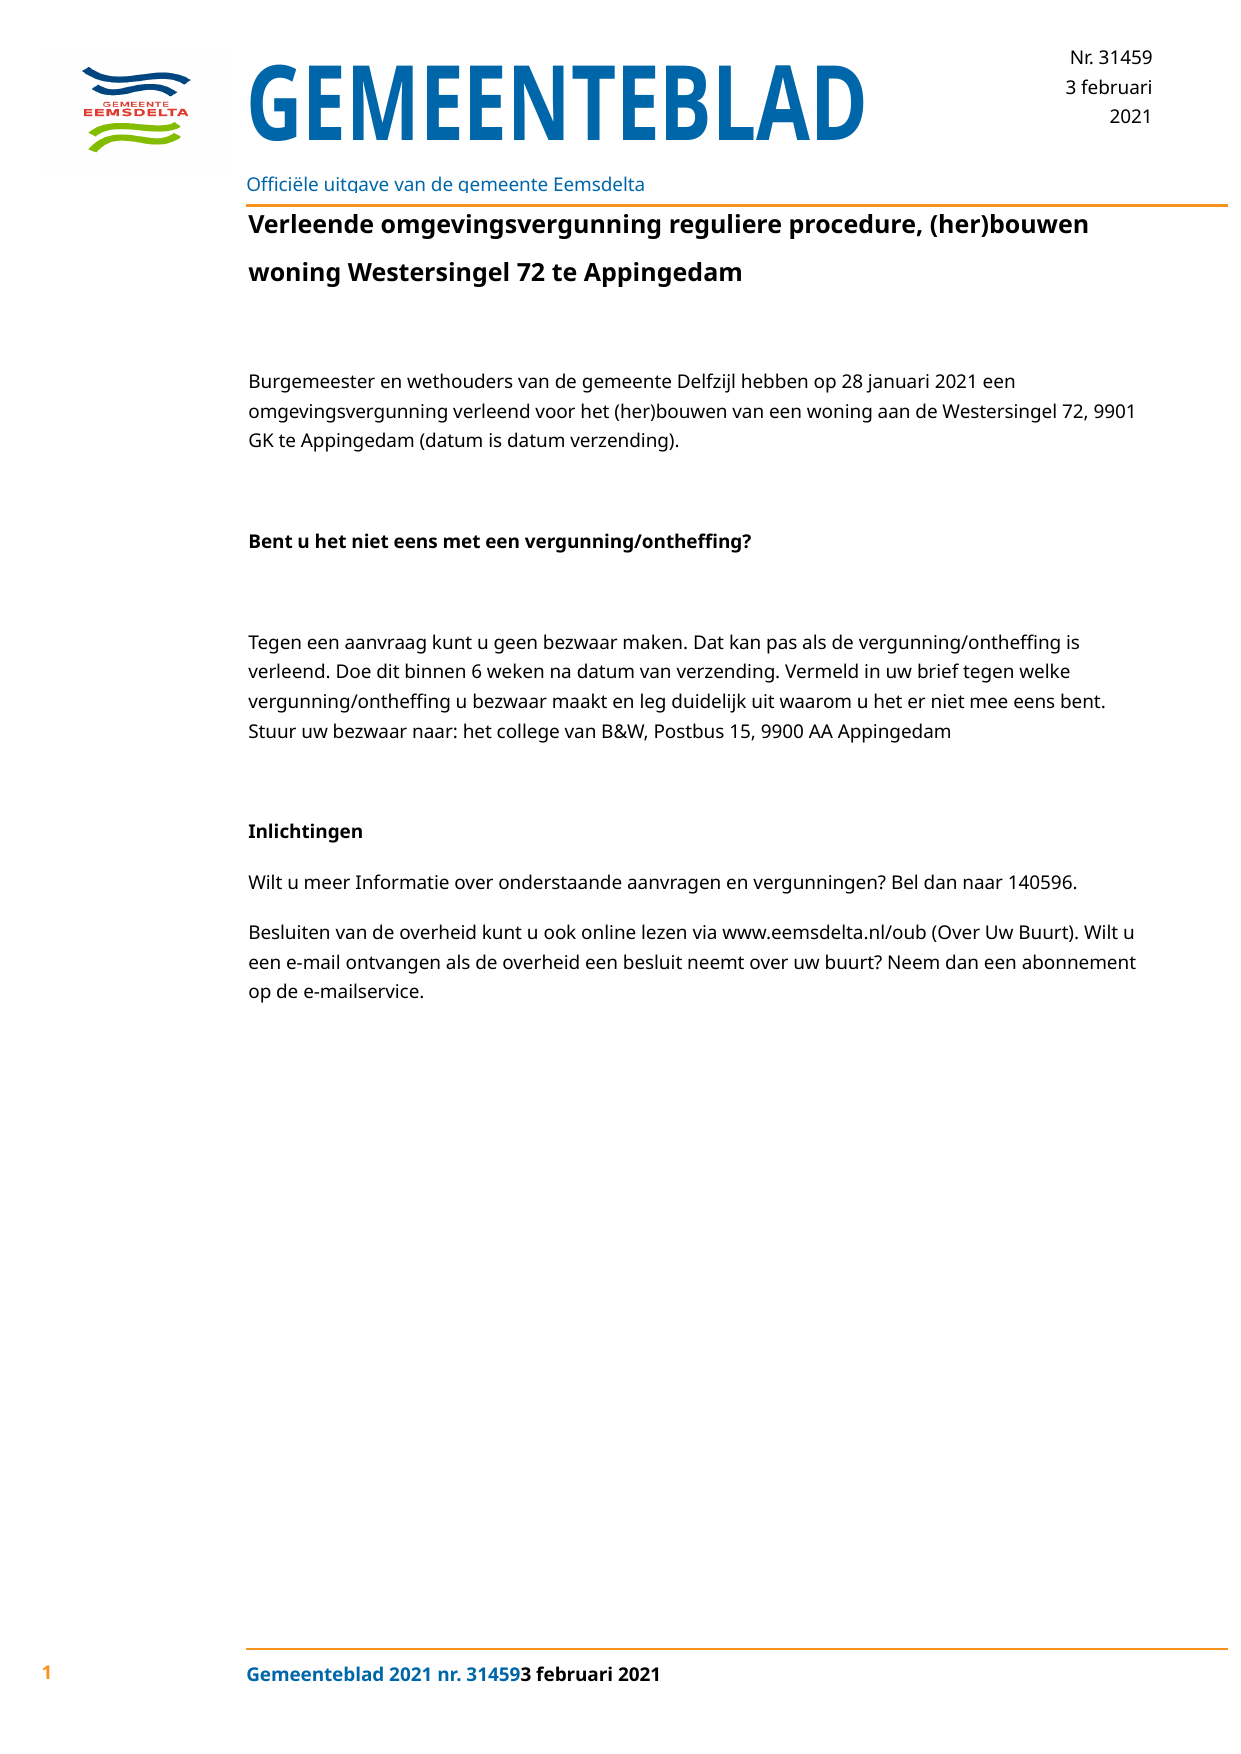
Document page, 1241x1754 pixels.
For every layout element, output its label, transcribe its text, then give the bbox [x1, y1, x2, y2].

text Inlichtingen [248, 819, 1152, 844]
text Bent u het niet eens met een vergunning/ontheffing? [248, 528, 1152, 554]
text Burgemeester en wethouders van de gemeente Delfzijl hebben op 28 januari 2021 een omgevingsvergunning verleend voor het (her)bouwen van een woning aan de Westersingel 72, 9901 GK te Appingedam (datum is datum verzending). [248, 368, 1152, 453]
text Besluiten van de overheid kunt u ook online lezen via www.eemsdelta.nl/oub (Over Uw Buurt). Wilt u een e-mail ontvangen als de overheid een besluit neemt over uw buurt? Neem dan een abonnement op de e-mailservice. [248, 919, 1152, 1004]
text Wilt u meer Informatie over onderstaande aanvragen en vergunningen? Bel dan naar 140596. [248, 869, 1152, 895]
picture [41, 47, 231, 172]
text Tegen een aanvraag kunt u geen bezwaar maken. Dat kan pas als de vergunning/ontheffing is verleend. Doe dit binnen 6 weken na datum van verzending. Vermeld in uw brief tegen welke vergunning/ontheffing u bezwaar maakt en leg duidelijk uit waarom u het er niet mee eens bent. Stuur uw bezwaar naar: het college van B&W, Postbus 15, 9900 AA Appingedam [248, 629, 1152, 744]
text Verleende omgevingsvergunning reguliere procedure, (her)bouwen woning Westersingel 72 te Appingedam [248, 207, 1152, 288]
